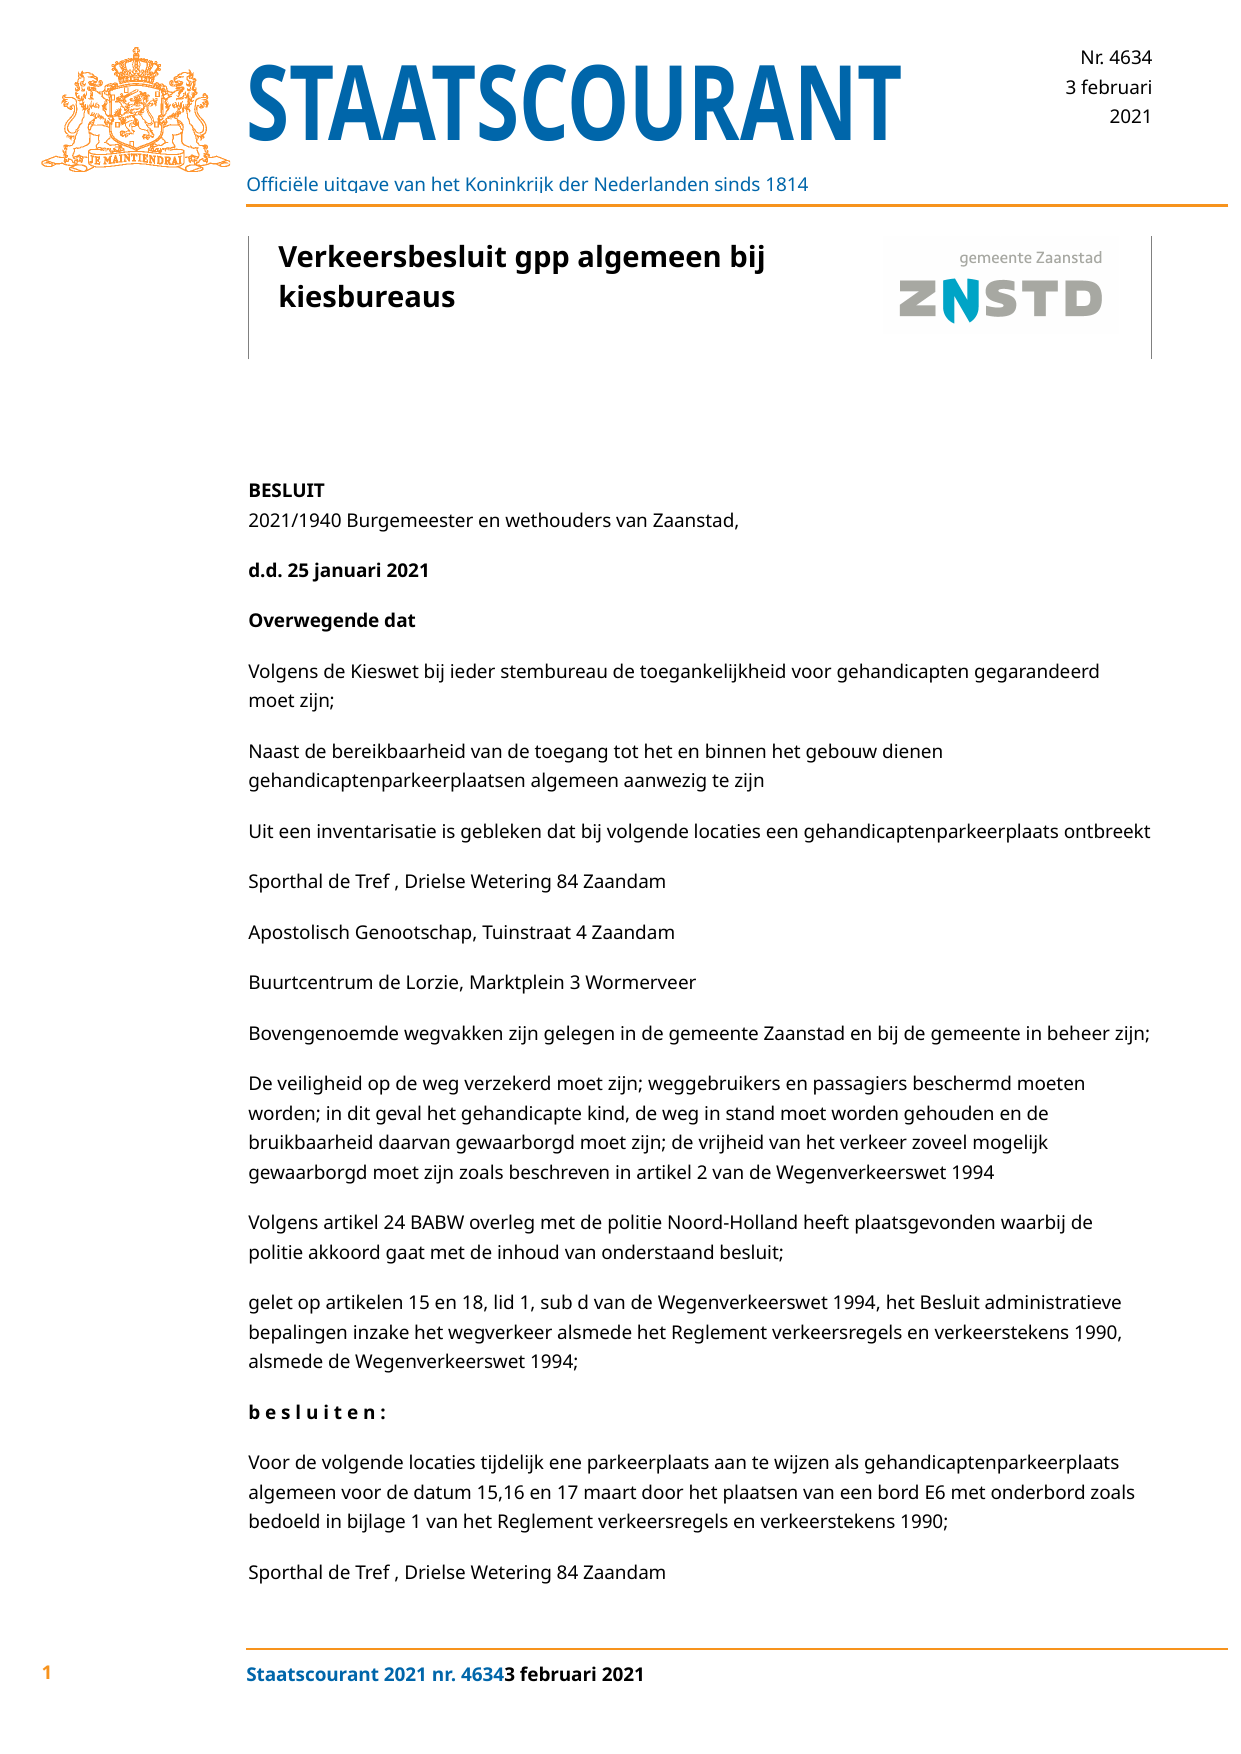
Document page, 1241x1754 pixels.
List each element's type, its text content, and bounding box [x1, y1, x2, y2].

text gelet op artikelen 15 en 18, lid 1, sub d van de Wegenverkeerswet 1994, het Besluit administratieve bepalingen inzake het wegverkeer alsmede het Reglement verkeersregels en verkeerstekens 1990, alsmede de Wegenverkeerswet 1994; [248, 1289, 1152, 1374]
text Volgens de Kieswet bij ieder stembureau de toegankelijkheid voor gehandicapten gegarandeerd moet zijn; [248, 658, 1152, 713]
text Apostolisch Genootschap, Tuinstraat 4 Zaandam [248, 919, 1152, 945]
text BESLUIT [248, 477, 1152, 503]
table_header [850, 236, 1151, 359]
text Sporthal de Tref , Drielse Wetering 84 Zaandam [248, 1559, 1152, 1585]
text Buurtcentrum de Lorzie, Marktplein 3 Wormerveer [248, 969, 1152, 995]
text Naast de bereikbaarheid van de toegang tot het en binnen het gebouw dienen gehandicaptenparkeerplaatsen algemeen aanwezig te zijn [248, 738, 1152, 793]
text b e s l u i t e n : [248, 1399, 1152, 1425]
picture [882, 236, 1119, 334]
text Volgens artikel 24 BABW overleg met de politie Noord-Holland heeft plaatsgevonden waarbij de politie akkoord gaat met de inhoud van onderstaand besluit; [248, 1209, 1152, 1265]
text d.d. 25 januari 2021 [248, 557, 1152, 583]
text De veiligheid op de weg verzekerd moet zijn; weggebruikers en passagiers beschermd moeten worden; in dit geval het gehandicapte kind, de weg in stand moet worden gehouden en de bruikbaarheid daarvan gewaarborgd moet zijn; de vrijheid van het verkeer zoveel mogelijk gewaarborgd moet zijn zoals beschreven in artikel 2 van de Wegenverkeerswet 1994 [248, 1070, 1152, 1185]
text Sporthal de Tref , Drielse Wetering 84 Zaandam [248, 868, 1152, 894]
text Voor de volgende locaties tijdelijk ene parkeerplaats aan te wijzen als gehandicaptenparkeerplaats algemeen voor de datum 15,16 en 17 maart door het plaatsen van een bord E6 met onderbord zoals bedoeld in bijlage 1 van het Reglement verkeersregels en verkeerstekens 1990; [248, 1449, 1152, 1534]
text Bovengenoemde wegvakken zijn gelegen in de gemeente Zaanstad en bij de gemeente in beheer zijn; [248, 1020, 1152, 1046]
picture [41, 47, 231, 172]
text Overwegende dat [248, 608, 1152, 633]
text 2021/1940 Burgemeester en wethouders van Zaanstad, [248, 507, 1152, 533]
table_header Verkeersbesluit gpp algemeen bij kiesbureaus [249, 236, 850, 359]
text Uit een inventarisatie is gebleken dat bij volgende locaties een gehandicaptenparkeerplaats ontbreekt [248, 818, 1152, 844]
